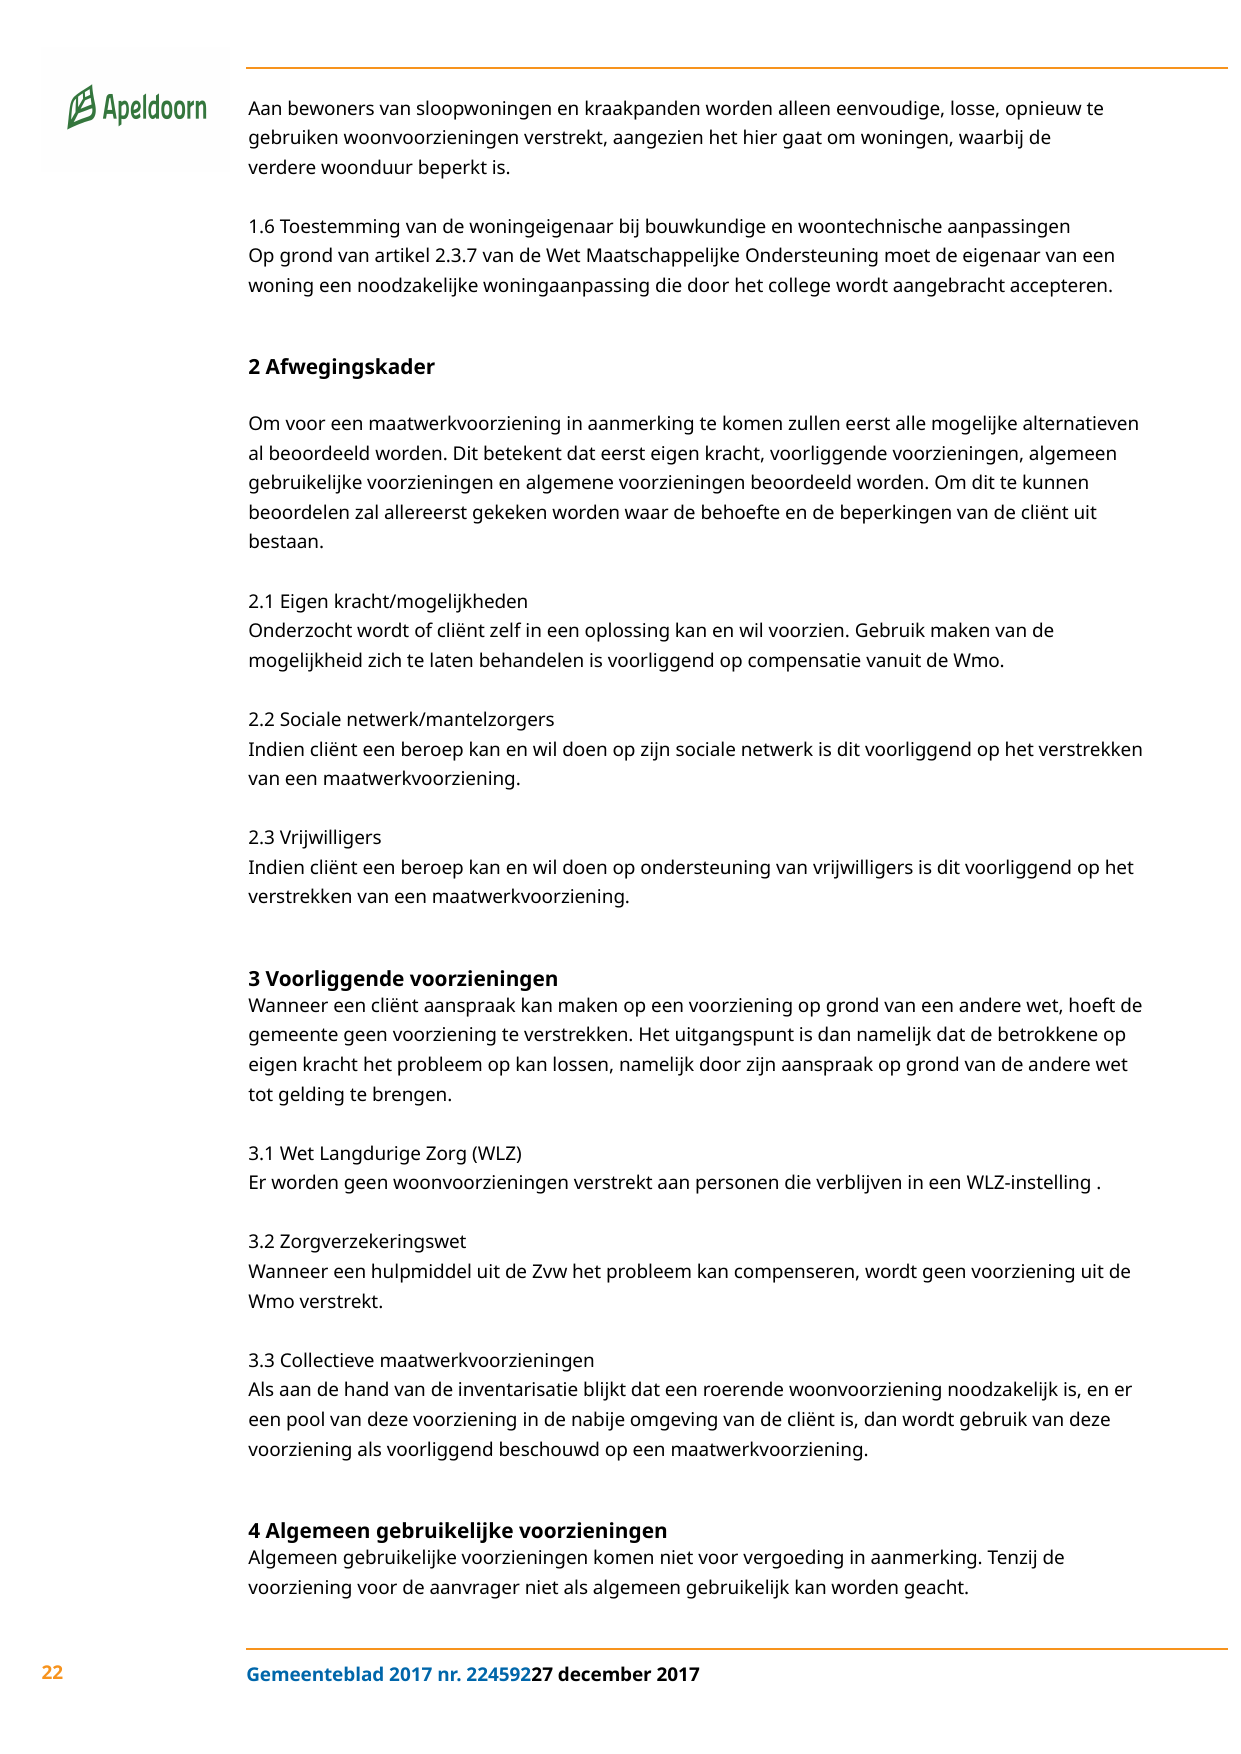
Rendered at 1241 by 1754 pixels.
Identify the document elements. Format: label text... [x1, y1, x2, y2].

text 3 Voorliggende voorzieningen [248, 964, 1152, 992]
text Indien cliënt een beroep kan en wil doen op zijn sociale netwerk is dit voorliggend op het verstrekken van een maatwerkvoorziening. [248, 736, 1152, 791]
text Wanneer een cliënt aanspraak kan maken op een voorziening op grond van een andere wet, hoeft de gemeente geen voorziening te verstrekken. Het uitgangspunt is dan namelijk dat de betrokkene op eigen kracht het probleem op kan lossen, namelijk door zijn aanspraak op grond van de andere wet tot gelding te brengen. [248, 992, 1152, 1107]
text 2.1 Eigen kracht/mogelijkheden [248, 588, 1152, 613]
text Als aan de hand van de inventarisatie blijkt dat een roerende woonvoorziening noodzakelijk is, en er een pool van deze voorziening in de nabije omgeving van de cliënt is, dan wordt gebruik van deze voorziening als voorliggend beschouwd op een maatwerkvoorziening. [248, 1377, 1152, 1462]
text Algemeen gebruikelijke voorzieningen komen niet voor vergoeding in aanmerking. Tenzij de voorziening voor de aanvrager niet als algemeen gebruikelijk kan worden geacht. [248, 1544, 1152, 1599]
text 3.3 Collectieve maatwerkvoorzieningen [248, 1347, 1152, 1373]
text Indien cliënt een beroep kan en wil doen op ondersteuning van vrijwilligers is dit voorliggend op het verstrekken van een maatwerkvoorziening. [248, 854, 1152, 909]
picture [41, 47, 231, 172]
text Er worden geen woonvoorzieningen verstrekt aan personen die verblijven in een WLZ-instelling . [248, 1169, 1152, 1195]
text 2 Afwegingskader [248, 352, 1152, 381]
text Wanneer een hulpmiddel uit de Zvw het probleem kan compenseren, wordt geen voorziening uit de Wmo verstrekt. [248, 1258, 1152, 1314]
text Onderzocht wordt of cliënt zelf in een oplossing kan en wil voorzien. Gebruik maken van de mogelijkheid zich te laten behandelen is voorliggend op compensatie vanuit de Wmo. [248, 617, 1152, 673]
text Op grond van artikel 2.3.7 van de Wet Maatschappelijke Ondersteuning moet de eigenaar van een woning een noodzakelijke woningaanpassing die door het college wordt aangebracht accepteren. [248, 243, 1152, 298]
text 2.2 Sociale netwerk/mantelzorgers [248, 706, 1152, 732]
text 3.1 Wet Langdurige Zorg (WLZ) [248, 1140, 1152, 1166]
text Om voor een maatwerkvoorziening in aanmerking te komen zullen eerst alle mogelijke alternatieven al beoordeeld worden. Dit betekent dat eerst eigen kracht, voorliggende voorzieningen, algemeen gebruikelijke voorzieningen en algemene voorzieningen beoordeeld worden. Om dit te kunnen beoordelen zal allereerst gekeken worden waar de behoefte en de beperkingen van de cliënt uit bestaan. [248, 410, 1152, 554]
text 2.3 Vrijwilligers [248, 824, 1152, 850]
text gebruiken woonvoorzieningen verstrekt, aangezien het hier gaat om woningen, waarbij de [248, 124, 1152, 150]
text Aan bewoners van sloopwoningen en kraakpanden worden alleen eenvoudige, losse, opnieuw te [248, 95, 1152, 121]
text 4 Algemeen gebruikelijke voorzieningen [248, 1516, 1152, 1544]
text verdere woonduur beperkt is. [248, 154, 1152, 180]
text 1.6 Toestemming van de woningeigenaar bij bouwkundige en woontechnische aanpassingen [248, 213, 1152, 239]
text 3.2 Zorgverzekeringswet [248, 1229, 1152, 1254]
